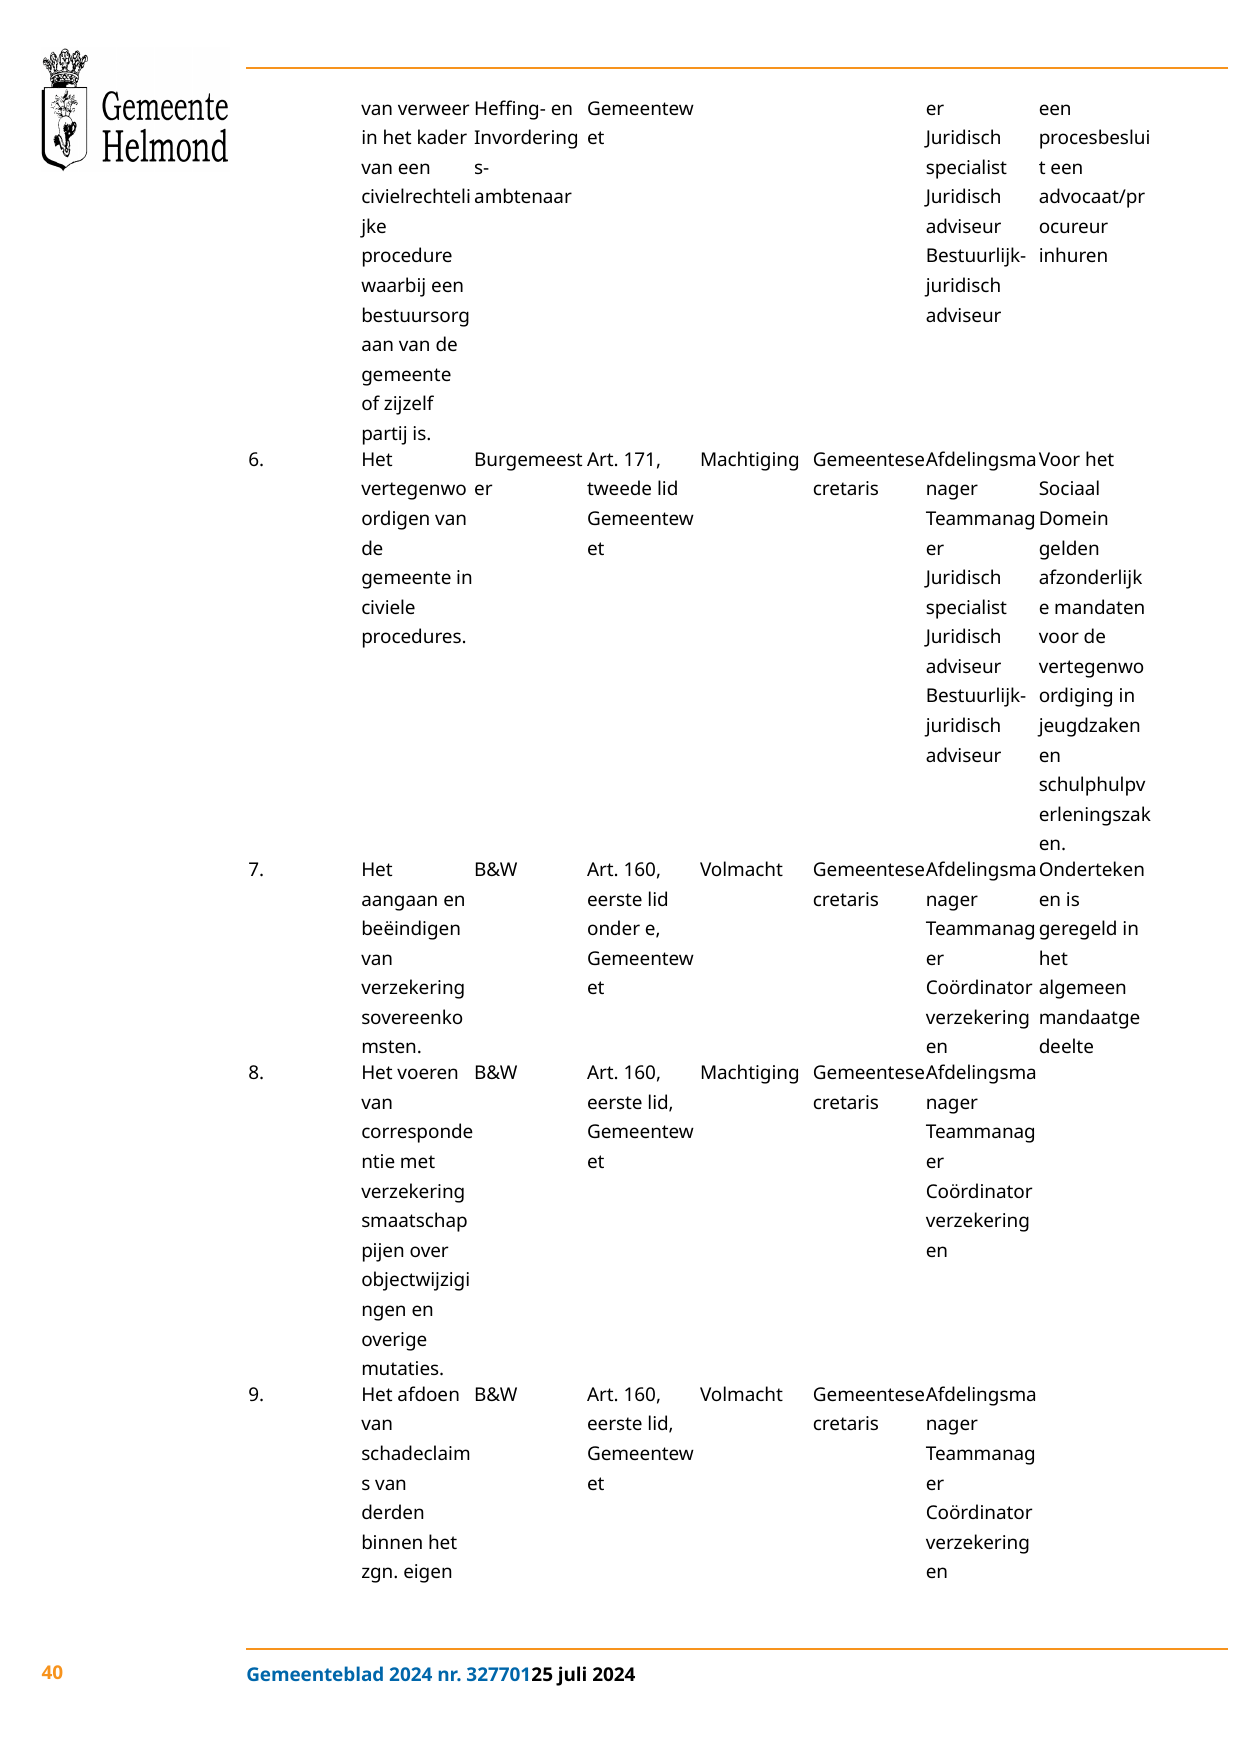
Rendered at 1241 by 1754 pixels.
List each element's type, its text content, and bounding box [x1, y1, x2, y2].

table_cell [1039, 1060, 1152, 1381]
table_cell Art. 160, eerste lid, Gemeentewet [587, 1381, 700, 1584]
table_cell B&W [474, 1381, 587, 1584]
table_cell Gemeentesecretaris [813, 446, 926, 856]
table_cell Machtiging [700, 1060, 813, 1381]
table_cell Art. 160, eerste lid onder e, Gemeentewet [587, 856, 700, 1059]
table_cell Burgemeester [474, 446, 587, 856]
table_cell Afdelingsmanager Teammanager Coördinator verzekeringen [926, 1381, 1038, 1584]
table_cell Afdelingsmanager Teammanager Juridisch specialist Juridisch adviseur Bestuurlijk-juridisch adviseur [926, 446, 1038, 856]
table_cell [700, 95, 813, 446]
table_cell Art. 171, tweede lid Gemeentewet [587, 446, 700, 856]
table_cell [248, 95, 361, 446]
table_cell Ondertekenen is geregeld in het algemeen mandaatgedeelte [1039, 856, 1152, 1059]
table_cell 7. [248, 856, 361, 1059]
table_cell [1039, 1381, 1152, 1584]
table_cell een procesbesluit een advocaat/procureur inhuren [1039, 95, 1152, 446]
table_cell Heffing- en Invorderings- ambtenaar [474, 95, 587, 446]
table_cell 6. [248, 446, 361, 856]
table_cell Afdelingsmanager Teammanager Coördinator verzekeringen [926, 1060, 1038, 1381]
table_cell Gemeentewet [587, 95, 700, 446]
picture [41, 47, 231, 172]
table_cell B&W [474, 856, 587, 1059]
table_cell Gemeentesecretaris [813, 1381, 926, 1584]
table_cell van verweer in het kader van een civielrechtelijke procedure waarbij een bestuursorgaan van de gemeente of zijzelf partij is. [361, 95, 474, 446]
table_cell Afdelingsmanager Teammanager Coördinator verzekeringen [926, 856, 1038, 1059]
table_cell Het afdoen van schadeclaims van derden binnen het zgn. eigen [361, 1381, 474, 1584]
table_cell [813, 95, 926, 446]
table_cell Gemeentesecretaris [813, 1060, 926, 1381]
table_cell Het voeren van correspondentie met verzekeringsmaatschappijen over objectwijzigingen en overige mutaties. [361, 1060, 474, 1381]
table_cell B&W [474, 1060, 587, 1381]
table_cell Machtiging [700, 446, 813, 856]
table_cell 9. [248, 1381, 361, 1584]
table_cell er Juridisch specialist Juridisch adviseur Bestuurlijk-juridisch adviseur [926, 95, 1038, 446]
table_cell Het vertegenwoordigen van de gemeente in civiele procedures. [361, 446, 474, 856]
table_cell Volmacht [700, 856, 813, 1059]
table_cell 8. [248, 1060, 361, 1381]
table_cell Voor het Sociaal Domein gelden afzonderlijke mandaten voor de vertegenwoordiging in jeugdzaken en schulphulpverleningszaken. [1039, 446, 1152, 856]
table_cell Volmacht [700, 1381, 813, 1584]
table_cell Art. 160, eerste lid, Gemeentewet [587, 1060, 700, 1381]
table_cell Het aangaan en beëindigen van verzekeringsovereenkomsten. [361, 856, 474, 1059]
table_cell Gemeentesecretaris [813, 856, 926, 1059]
